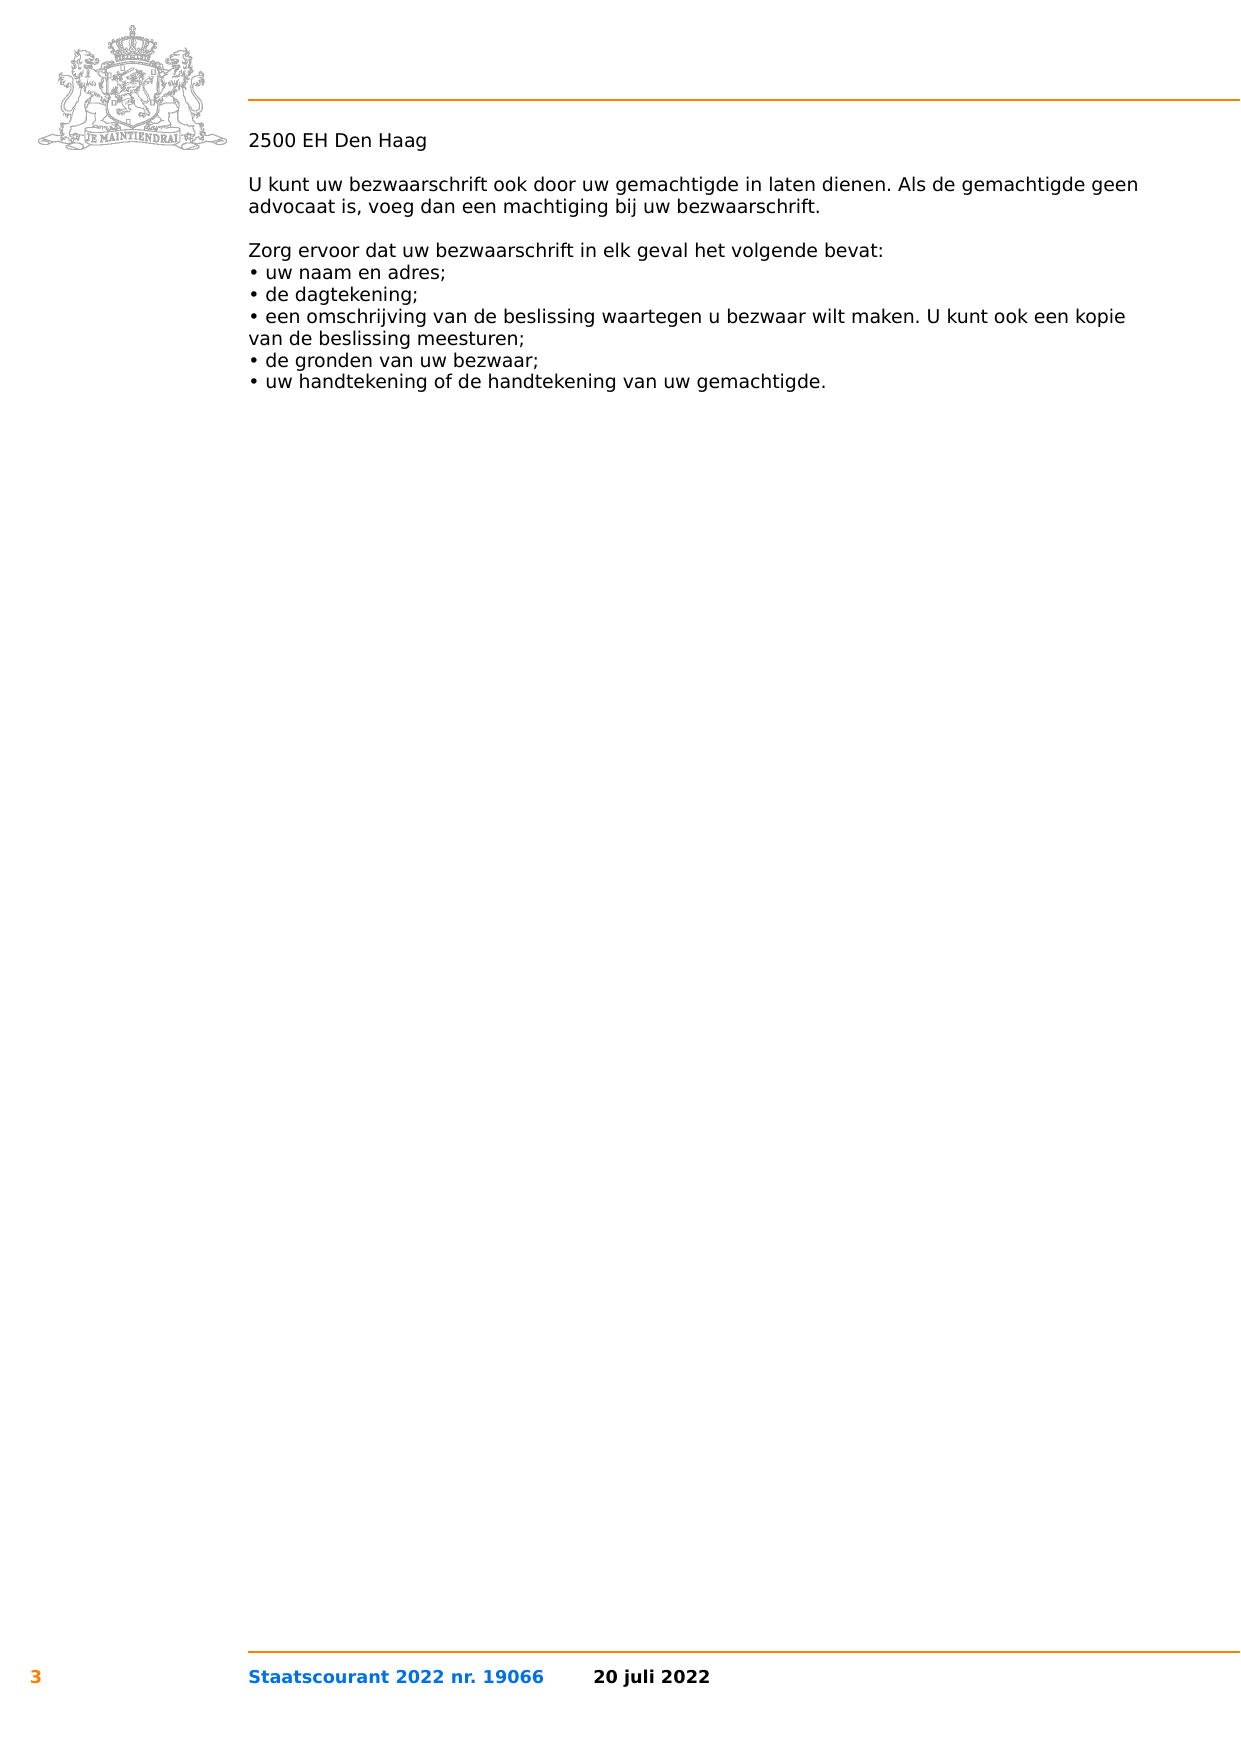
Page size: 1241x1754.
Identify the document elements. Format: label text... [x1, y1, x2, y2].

text • uw naam en adres; [248, 262, 1163, 283]
text • de dagtekening; [248, 283, 1163, 306]
text Zorg ervoor dat uw bezwaarschrift in elk geval het volgende bevat: [248, 239, 1163, 262]
text • de gronden van uw bezwaar; [248, 349, 1163, 371]
text 2500 EH Den Haag [248, 130, 1163, 152]
text • een omschrijving van de beslissing waartegen u bezwaar wilt maken. U kunt ook een kopie van de beslissing meesturen; [248, 306, 1163, 349]
text • uw handtekening of de handtekening van uw gemachtigde. [248, 371, 1163, 393]
text U kunt uw bezwaarschrift ook door uw gemachtigde in laten dienen. Als de gemachtigde geen advocaat is, voeg dan een machtiging bij uw bezwaarschrift. [248, 174, 1163, 218]
picture [38, 25, 227, 150]
